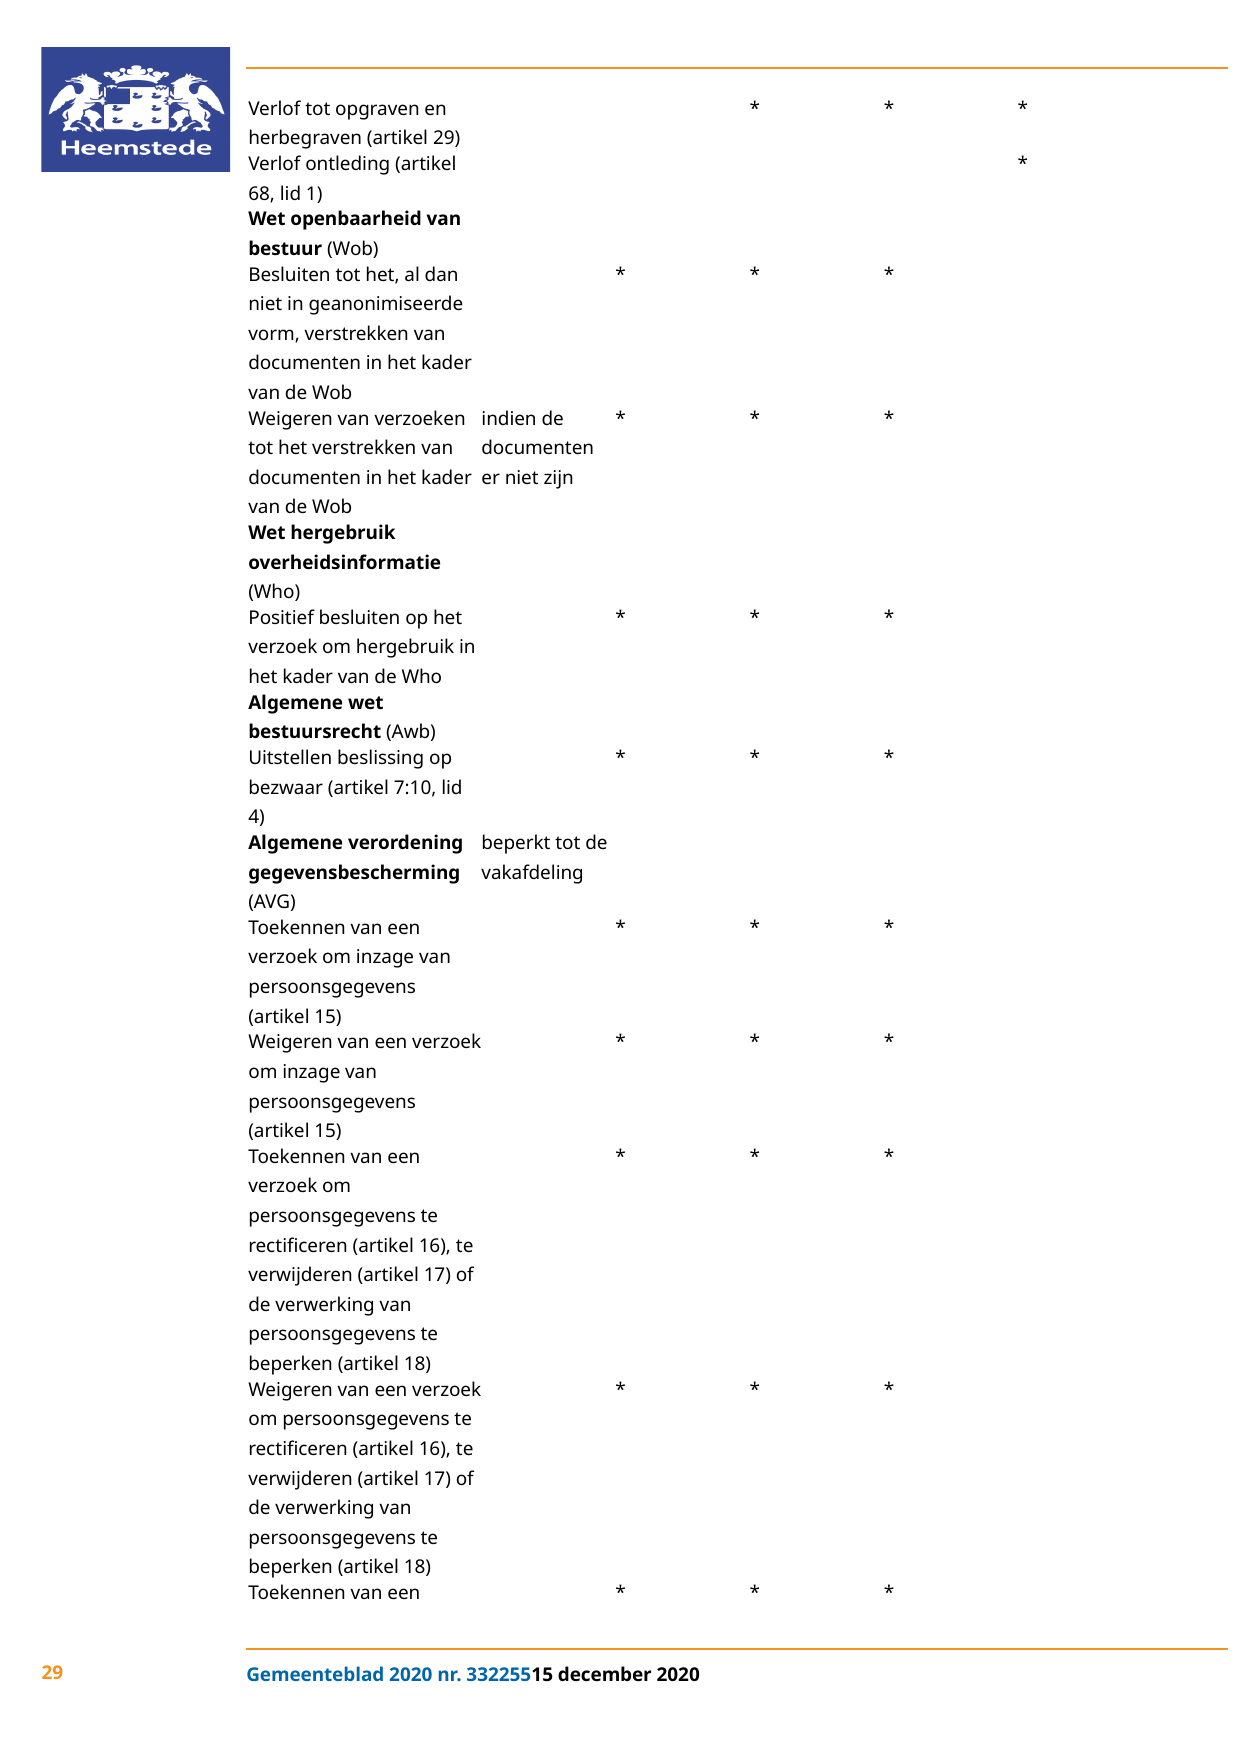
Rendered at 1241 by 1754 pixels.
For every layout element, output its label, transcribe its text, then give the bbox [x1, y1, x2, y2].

table_cell [481, 150, 615, 205]
table_cell [615, 689, 749, 744]
table_cell [615, 95, 749, 150]
table_cell [481, 914, 615, 1029]
table_cell [481, 261, 615, 405]
table_cell * [615, 261, 749, 405]
table_cell indien de documenten er niet zijn [481, 405, 615, 519]
table_cell [481, 205, 615, 261]
table_cell Wet openbaarheid van bestuur (Wob) [248, 205, 481, 261]
table_cell [615, 829, 749, 914]
table_cell [481, 744, 615, 829]
picture [41, 47, 231, 172]
table_cell * [615, 1579, 749, 1605]
table_cell * [884, 744, 1017, 829]
table_cell [1018, 1376, 1152, 1579]
table_cell * [615, 1376, 749, 1579]
table_cell Verlof tot opgraven en herbegraven (artikel 29) [248, 95, 481, 150]
table_cell [1018, 744, 1152, 829]
table_cell [749, 150, 883, 205]
table_cell * [749, 1029, 883, 1143]
table_cell [1018, 261, 1152, 405]
table_cell [481, 95, 615, 150]
table_cell * [749, 1579, 883, 1605]
table_cell * [749, 1376, 883, 1579]
table_cell [1018, 604, 1152, 689]
table_cell Toekennen van een [248, 1579, 481, 1605]
table_cell [884, 205, 1017, 261]
table_cell [481, 689, 615, 744]
table_cell [481, 1579, 615, 1605]
table_cell [481, 604, 615, 689]
table_cell * [884, 95, 1017, 150]
table_cell * [884, 1579, 1017, 1605]
table_cell * [615, 604, 749, 689]
table_cell Uitstellen beslissing op bezwaar (artikel 7:10, lid 4) [248, 744, 481, 829]
table_cell * [749, 405, 883, 519]
table_cell [884, 519, 1017, 604]
table_cell Toekennen van een verzoek om inzage van persoonsgegevens (artikel 15) [248, 914, 481, 1029]
table_cell * [749, 261, 883, 405]
table_cell * [884, 405, 1017, 519]
table_cell * [615, 1029, 749, 1143]
table_cell * [749, 1143, 883, 1376]
table_cell * [1018, 150, 1152, 205]
table_cell [1018, 1143, 1152, 1376]
table_cell Weigeren van verzoeken tot het verstrekken van documenten in het kader van de Wob [248, 405, 481, 519]
table_cell [1018, 1579, 1152, 1605]
table_cell * [749, 914, 883, 1029]
table_cell [1018, 1029, 1152, 1143]
table_cell Toekennen van een verzoek om persoonsgegevens te rectificeren (artikel 16), te verwijderen (artikel 17) of de verwerking van persoonsgegevens te beperken (artikel 18) [248, 1143, 481, 1376]
table_cell [1018, 205, 1152, 261]
table_cell [615, 519, 749, 604]
table_cell beperkt tot de vakafdeling [481, 829, 615, 914]
table_cell [1018, 519, 1152, 604]
table_cell [615, 150, 749, 205]
table_cell Wet hergebruik overheidsinformatie (Who) [248, 519, 481, 604]
table_cell Verlof ontleding (artikel 68, lid 1) [248, 150, 481, 205]
table_cell [884, 689, 1017, 744]
table_cell * [884, 604, 1017, 689]
table_cell * [749, 744, 883, 829]
table_cell [749, 205, 883, 261]
table_cell [749, 829, 883, 914]
table_cell [481, 519, 615, 604]
table_cell * [615, 744, 749, 829]
table_cell * [615, 1143, 749, 1376]
table_cell Positief besluiten op het verzoek om hergebruik in het kader van de Who [248, 604, 481, 689]
table_cell Algemene wet bestuursrecht (Awb) [248, 689, 481, 744]
table_cell [749, 689, 883, 744]
table_cell Algemene verordening gegevensbescherming (AVG) [248, 829, 481, 914]
table_cell * [615, 405, 749, 519]
table_cell [481, 1143, 615, 1376]
table_cell Besluiten tot het, al dan niet in geanonimiseerde vorm, verstrekken van documenten in het kader van de Wob [248, 261, 481, 405]
table_cell * [884, 1143, 1017, 1376]
table_cell [615, 205, 749, 261]
table_cell [749, 519, 883, 604]
table_cell * [749, 604, 883, 689]
table_cell [481, 1376, 615, 1579]
table_cell * [884, 261, 1017, 405]
table_cell * [884, 1376, 1017, 1579]
table_cell [1018, 829, 1152, 914]
table_cell * [615, 914, 749, 1029]
table_cell [1018, 405, 1152, 519]
table_cell * [749, 95, 883, 150]
table_cell [1018, 689, 1152, 744]
table_cell * [884, 1029, 1017, 1143]
table_cell Weigeren van een verzoek om inzage van persoonsgegevens (artikel 15) [248, 1029, 481, 1143]
table_cell Weigeren van een verzoek om persoonsgegevens te rectificeren (artikel 16), te verwijderen (artikel 17) of de verwerking van persoonsgegevens te beperken (artikel 18) [248, 1376, 481, 1579]
table_cell * [1018, 95, 1152, 150]
table_cell * [884, 914, 1017, 1029]
table_cell [884, 829, 1017, 914]
table_cell [1018, 914, 1152, 1029]
table_cell [481, 1029, 615, 1143]
table_cell [884, 150, 1017, 205]
